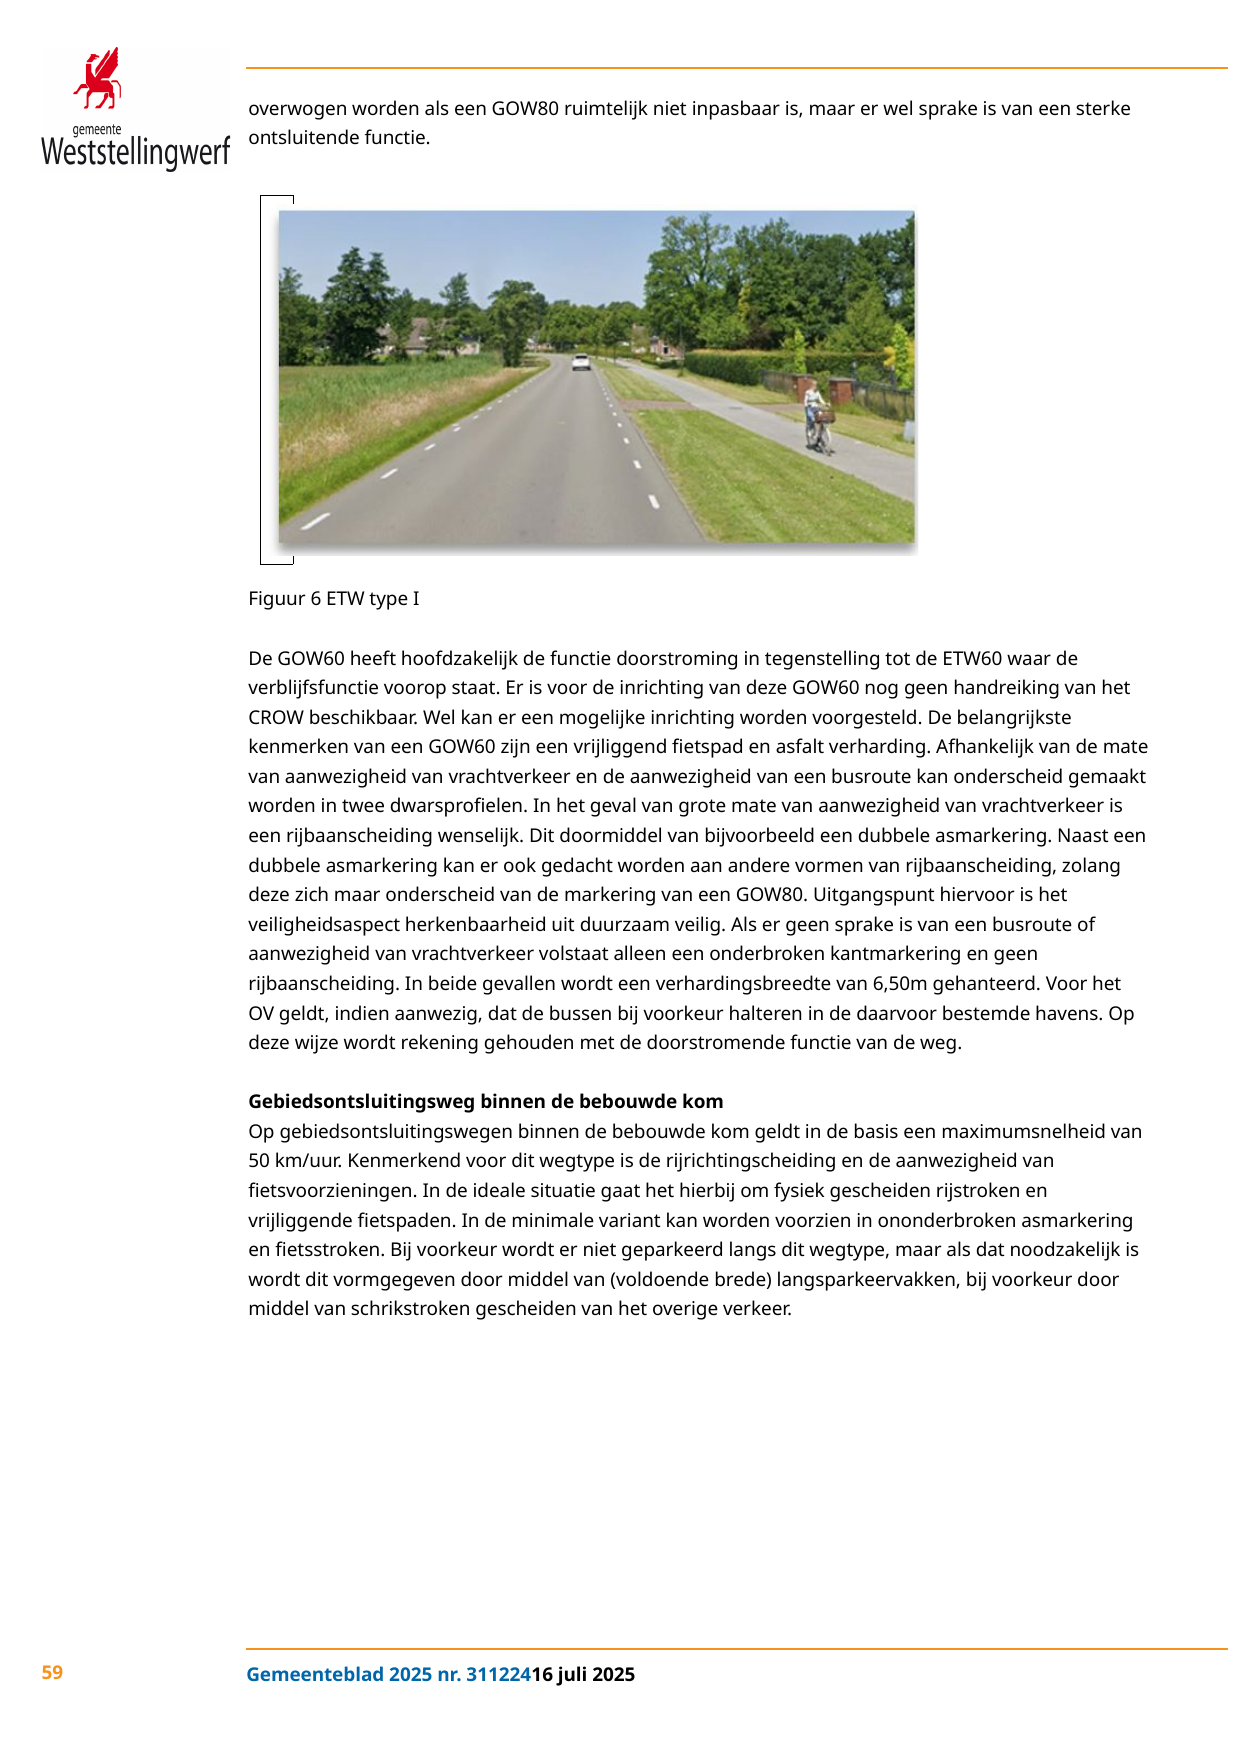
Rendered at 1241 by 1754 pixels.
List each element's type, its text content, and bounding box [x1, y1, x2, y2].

picture [41, 47, 231, 172]
text overwogen worden als een GOW80 ruimtelijk niet inpasbaar is, maar er wel sprake is van een sterke ontsluitende functie. [248, 95, 1152, 150]
text Figuur 6 ETW type I [248, 586, 1152, 611]
text Gebiedsontsluitingsweg binnen de bebouwde kom [248, 1088, 1152, 1114]
text Op gebiedsontsluitingswegen binnen de bebouwde kom geldt in de basis een maximumsnelheid van 50 km/uur. Kenmerkend voor dit wegtype is de rijrichtingscheiding en de aanwezigheid van fietsvoorzieningen. In de ideale situatie gaat het hierbij om fysiek gescheiden rijstroken en vrijliggende fietspaden. In de minimale variant kan worden voorzien in ononderbroken asmarkering en fietsstroken. Bij voorkeur wordt er niet geparkeerd langs dit wegtype, maar als dat noodzakelijk is wordt dit vormgegeven door middel van (voldoende brede) langsparkeervakken, bij voorkeur door middel van schrikstroken gescheiden van het overige verkeer. [248, 1118, 1152, 1321]
picture [268, 204, 919, 556]
text De GOW60 heeft hoofdzakelijk de functie doorstroming in tegenstelling tot de ETW60 waar de verblijfsfunctie voorop staat. Er is voor de inrichting van deze GOW60 nog geen handreiking van het CROW beschikbaar. Wel kan er een mogelijke inrichting worden voorgesteld. De belangrijkste kenmerken van een GOW60 zijn een vrijliggend fietspad en asfalt verharding. Afhankelijk van de mate van aanwezigheid van vrachtverkeer en de aanwezigheid van een busroute kan onderscheid gemaakt worden in twee dwarsprofielen. In het geval van grote mate van aanwezigheid van vrachtverkeer is een rijbaanscheiding wenselijk. Dit doormiddel van bijvoorbeeld een dubbele asmarkering. Naast een dubbele asmarkering kan er ook gedacht worden aan andere vormen van rijbaanscheiding, zolang deze zich maar onderscheid van de markering van een GOW80. Uitgangspunt hiervoor is het veiligheidsaspect herkenbaarheid uit duurzaam veilig. Als er geen sprake is van een busroute of aanwezigheid van vrachtverkeer volstaat alleen een onderbroken kantmarkering en geen rijbaanscheiding. In beide gevallen wordt een verhardingsbreedte van 6,50m gehanteerd. Voor het OV geldt, indien aanwezig, dat de bussen bij voorkeur halteren in de daarvoor bestemde havens. Op deze wijze wordt rekening gehouden met de doorstromende functie van de weg. [248, 645, 1152, 1055]
